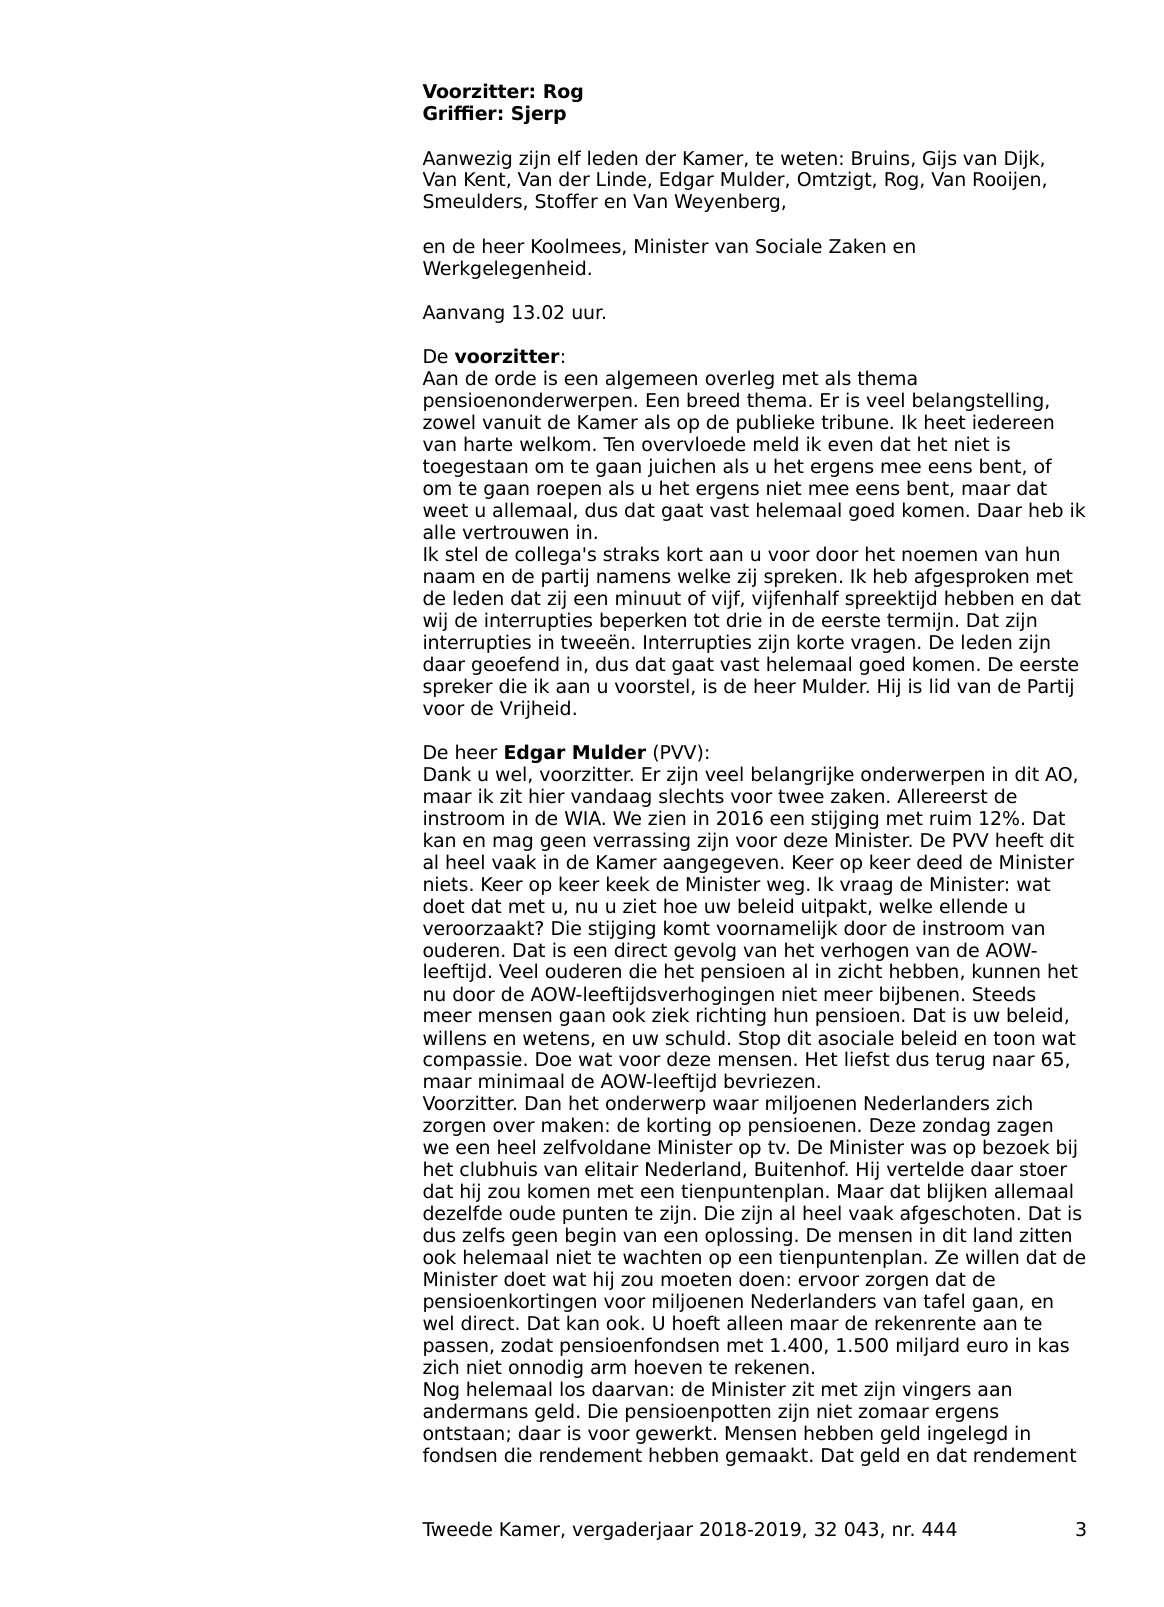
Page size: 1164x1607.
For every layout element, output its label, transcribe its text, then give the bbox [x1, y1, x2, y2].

text Dank u wel, voorzitter. Er zijn veel belangrijke onderwerpen in dit AO, maar ik zit hier vandaag slechts voor twee zaken. Allereerst de instroom in de WIA. We zien in 2016 een stijging met ruim 12%. Dat kan en mag geen verrassing zijn voor deze Minister. De PVV heeft dit al heel vaak in de Kamer aangegeven. Keer op keer deed de Minister niets. Keer op keer keek de Minister weg. Ik vraag de Minister: wat doet dat met u, nu u ziet hoe uw beleid uitpakt, welke ellende u veroorzaakt? Die stijging komt voornamelijk door de instroom van ouderen. Dat is een direct gevolg van het verhogen van de AOW-leeftijd. Veel ouderen die het pensioen al in zicht hebben, kunnen het nu door de AOW-leeftijdsverhogingen niet meer bijbenen. Steeds meer mensen gaan ook ziek richting hun pensioen. Dat is uw beleid, willens en wetens, en uw schuld. Stop dit asociale beleid en toon wat compassie. Doe wat voor deze mensen. Het liefst dus terug naar 65, maar minimaal de AOW-leeftijd bevriezen. [422, 764, 1087, 1093]
text De voorzitter: [422, 346, 1087, 368]
text De heer Edgar Mulder (PVV): [422, 742, 1087, 764]
text Ik stel de collega's straks kort aan u voor door het noemen van hun naam en de partij namens welke zij spreken. Ik heb afgesproken met de leden dat zij een minuut of vijf, vijfenhalf spreektijd hebben en dat wij de interrupties beperken tot drie in de eerste termijn. Dat zijn interrupties in tweeën. Interrupties zijn korte vragen. De leden zijn daar geoefend in, dus dat gaat vast helemaal goed komen. De eerste spreker die ik aan u voorstel, is de heer Mulder. Hij is lid van de Partij voor de Vrijheid. [422, 544, 1087, 719]
text en de heer Koolmees, Minister van Sociale Zaken en Werkgelegenheid. [422, 236, 1087, 279]
text Voorzitter. Dan het onderwerp waar miljoenen Nederlanders zich zorgen over maken: de korting op pensioenen. Deze zondag zagen we een heel zelfvoldane Minister op tv. De Minister was op bezoek bij het clubhuis van elitair Nederland, Buitenhof. Hij vertelde daar stoer dat hij zou komen met een tienpuntenplan. Maar dat blijken allemaal dezelfde oude punten te zijn. Die zijn al heel vaak afgeschoten. Dat is dus zelfs geen begin van een oplossing. De mensen in dit land zitten ook helemaal niet te wachten op een tienpuntenplan. Ze willen dat de Minister doet wat hij zou moeten doen: ervoor zorgen dat de pensioenkortingen voor miljoenen Nederlanders van tafel gaan, en wel direct. Dat kan ook. U hoeft alleen maar de rekenrente aan te passen, zodat pensioenfondsen met 1.400, 1.500 miljard euro in kas zich niet onnodig arm hoeven te rekenen. [422, 1093, 1087, 1379]
text Aanvang 13.02 uur. [422, 302, 1087, 324]
text Aan de orde is een algemeen overleg met als thema pensioenonderwerpen. Een breed thema. Er is veel belangstelling, zowel vanuit de Kamer als op de publieke tribune. Ik heet iedereen van harte welkom. Ten overvloede meld ik even dat het niet is toegestaan om te gaan juichen als u het ergens mee eens bent, of om te gaan roepen als u het ergens niet mee eens bent, maar dat weet u allemaal, dus dat gaat vast helemaal goed komen. Daar heb ik alle vertrouwen in. [422, 368, 1087, 544]
text Voorzitter: Rog [422, 81, 1087, 103]
text Aanwezig zijn elf leden der Kamer, te weten: Bruins, Gijs van Dijk, Van Kent, Van der Linde, Edgar Mulder, Omtzigt, Rog, Van Rooijen, Smeulders, Stoffer en Van Weyenberg, [422, 147, 1087, 213]
text Griffier: Sjerp [422, 103, 1087, 125]
text Nog helemaal los daarvan: de Minister zit met zijn vingers aan andermans geld. Die pensioenpotten zijn niet zomaar ergens ontstaan; daar is voor gewerkt. Mensen hebben geld ingelegd in fondsen die rendement hebben gemaakt. Dat geld en dat rendement [422, 1379, 1087, 1467]
